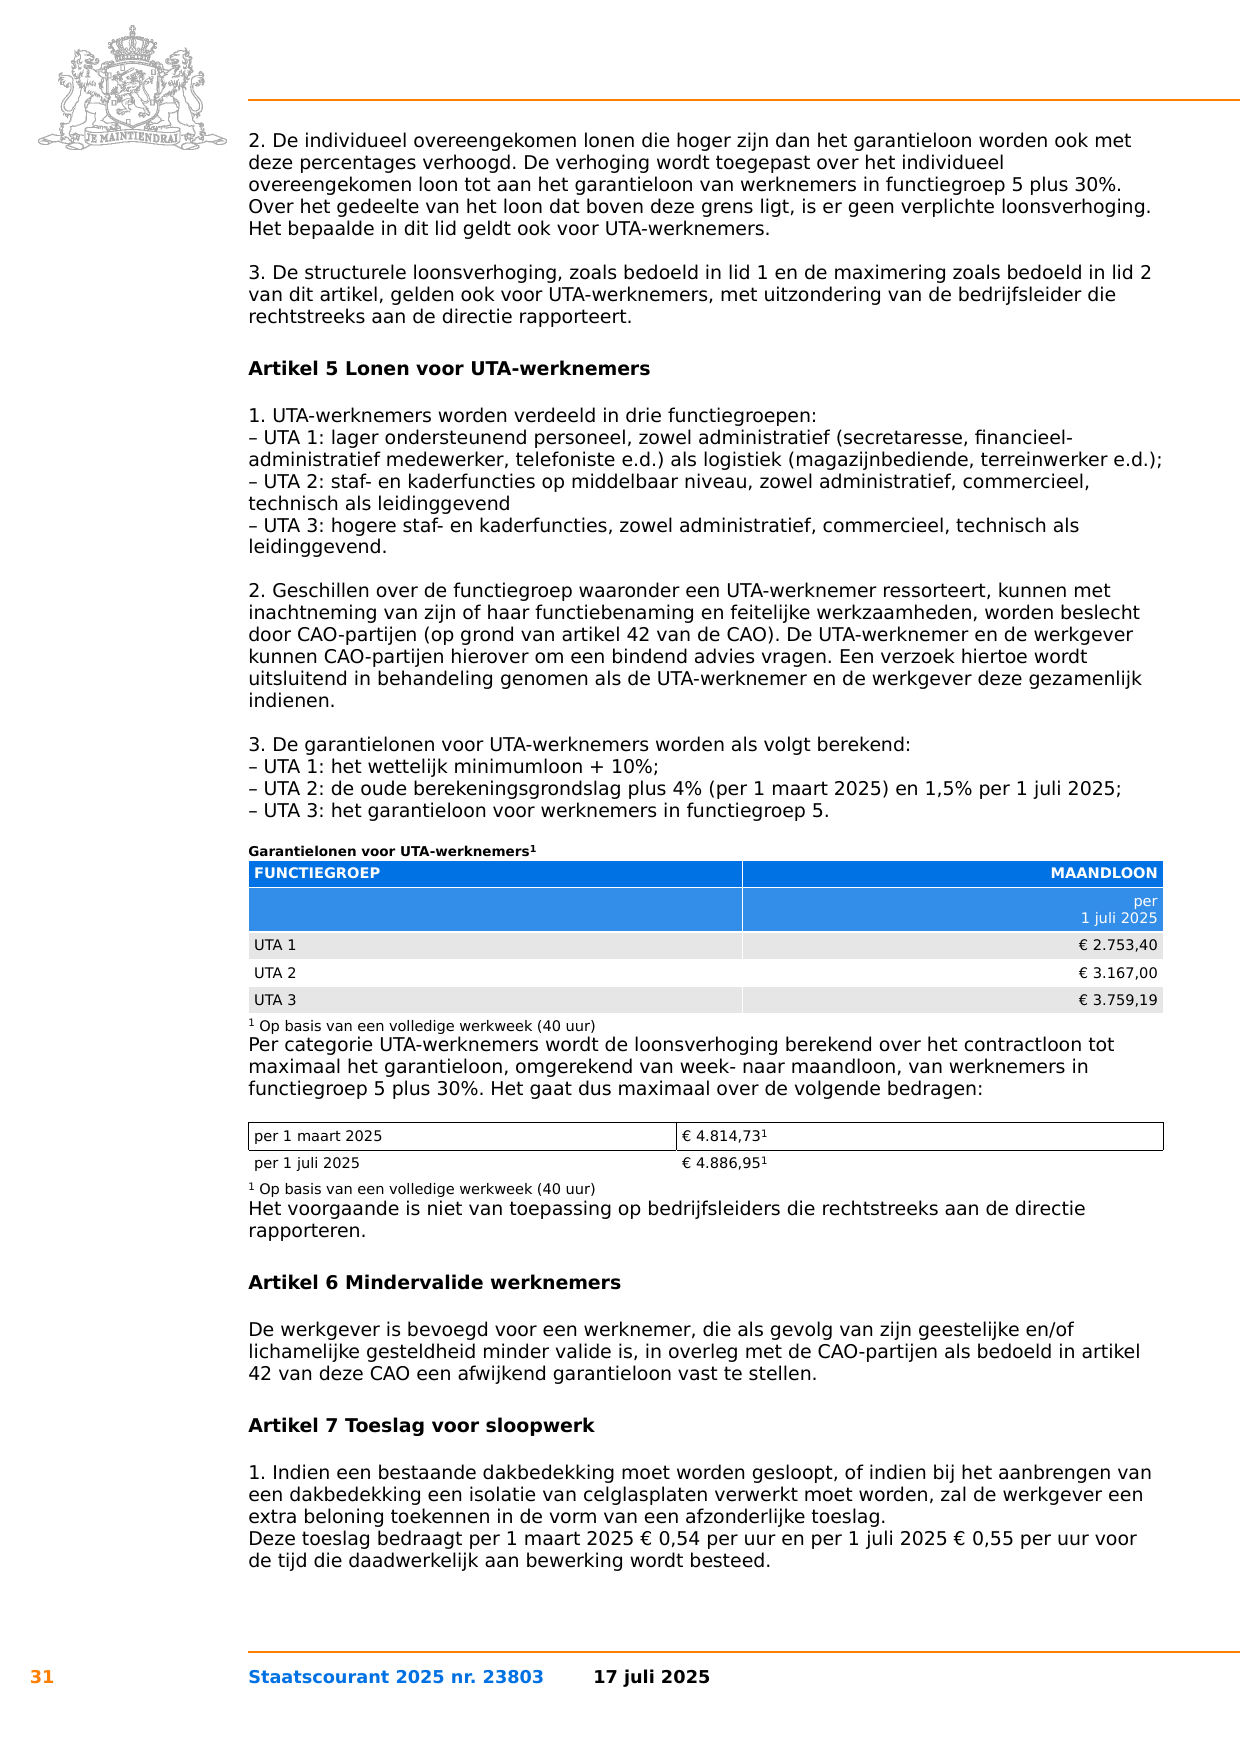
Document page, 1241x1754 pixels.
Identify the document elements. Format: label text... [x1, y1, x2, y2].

text Het voorgaande is niet van toepassing op bedrijfsleiders die rechtstreeks aan de directie rapporteren. [248, 1198, 1163, 1242]
subtitle Artikel 6 Mindervalide werknemers [248, 1272, 1163, 1294]
subtitle Artikel 7 Toeslag voor sloopwerk [248, 1415, 1163, 1437]
text – UTA 1: het wettelijk minimumloon + 10%; [248, 756, 1163, 778]
text – UTA 2: staf- en kaderfuncties op middelbaar niveau, zowel administratief, commercieel, technisch als leidinggevend [248, 471, 1163, 514]
table_cell UTA 3 [249, 987, 742, 1013]
table_cell MAANDLOON [743, 861, 1163, 887]
table_cell [249, 888, 742, 931]
text – UTA 3: het garantieloon voor werknemers in functiegroep 5. [248, 800, 1163, 822]
table_cell € 3.759,19 [743, 987, 1163, 1013]
table_cell 1 Op basis van een volledige werkweek (40 uur) [248, 1015, 1163, 1034]
text 2. De individueel overeengekomen lonen die hoger zijn dan het garantieloon worden ook met deze percentages verhoogd. De verhoging wordt toegepast over het individueel overeengekomen loon tot aan het garantieloon van werknemers in functiegroep 5 plus 30%. Over het gedeelte van het loon dat boven deze grens ligt, is er geen verplichte loonsverhoging. Het bepaalde in dit lid geldt ook voor UTA-werknemers. [248, 130, 1163, 240]
text 1. Indien een bestaande dakbedekking moet worden gesloopt, of indien bij het aanbrengen van een dakbedekking een isolatie van celglasplaten verwerkt moet worden, zal de werkgever een extra beloning toekennen in de vorm van een afzonderlijke toeslag. [248, 1462, 1163, 1528]
text De werkgever is bevoegd voor een werknemer, die als gevolg van zijn geestelijke en/of lichamelijke gesteldheid minder valide is, in overleg met de CAO-partijen als bedoeld in artikel 42 van deze CAO een afwijkend garantieloon vast te stellen. [248, 1319, 1163, 1385]
table_cell per 1 juli 2025 [743, 888, 1163, 931]
text – UTA 2: de oude berekeningsgrondslag plus 4% (per 1 maart 2025) en 1,5% per 1 juli 2025; [248, 778, 1163, 800]
table_cell € 4.886,951 [677, 1151, 1163, 1177]
table_header € 4.814,731 [677, 1123, 1163, 1149]
table_cell per 1 juli 2025 [249, 1151, 676, 1177]
table_header per 1 maart 2025 [249, 1123, 676, 1149]
table_header Garantielonen voor UTA-werknemers1 [248, 844, 1163, 859]
text 3. De structurele loonsverhoging, zoals bedoeld in lid 1 en de maximering zoals bedoeld in lid 2 van dit artikel, gelden ook voor UTA-werknemers, met uitzondering van de bedrijfsleider die rechtstreeks aan de directie rapporteert. [248, 262, 1163, 328]
text 2. Geschillen over de functiegroep waaronder een UTA-werknemer ressorteert, kunnen met inachtneming van zijn of haar functiebenaming en feitelijke werkzaamheden, worden beslecht door CAO-partijen (op grond van artikel 42 van de CAO). De UTA-werknemer en de werkgever kunnen CAO-partijen hierover om een bindend advies vragen. Een verzoek hiertoe wordt uitsluitend in behandeling genomen als de UTA-werknemer en de werkgever deze gezamenlijk indienen. [248, 580, 1163, 712]
table_cell 1 Op basis van een volledige werkweek (40 uur) [248, 1178, 1163, 1198]
table_cell UTA 2 [249, 960, 742, 986]
table_cell UTA 1 [249, 933, 742, 959]
table_cell € 3.167,00 [743, 960, 1163, 986]
subtitle Artikel 5 Lonen voor UTA-werknemers [248, 358, 1163, 379]
text Per categorie UTA-werknemers wordt de loonsverhoging berekend over het contractloon tot maximaal het garantieloon, omgerekend van week- naar maandloon, van werknemers in functiegroep 5 plus 30%. Het gaat dus maximaal over de volgende bedragen: [248, 1034, 1163, 1100]
text – UTA 1: lager ondersteunend personeel, zowel administratief (secretaresse, financieel-administratief medewerker, telefoniste e.d.) als logistiek (magazijnbediende, terreinwerker e.d.); [248, 427, 1163, 471]
text – UTA 3: hogere staf- en kaderfuncties, zowel administratief, commercieel, technisch als leidinggevend. [248, 514, 1163, 558]
picture [38, 25, 227, 150]
text 1. UTA-werknemers worden verdeeld in drie functiegroepen: [248, 404, 1163, 427]
table_cell € 2.753,40 [743, 933, 1163, 959]
table_cell FUNCTIEGROEP [249, 861, 742, 887]
text 3. De garantielonen voor UTA-werknemers worden als volgt berekend: [248, 734, 1163, 756]
text Deze toeslag bedraagt per 1 maart 2025 € 0,54 per uur en per 1 juli 2025 € 0,55 per uur voor de tijd die daadwerkelijk aan bewerking wordt besteed. [248, 1528, 1163, 1572]
